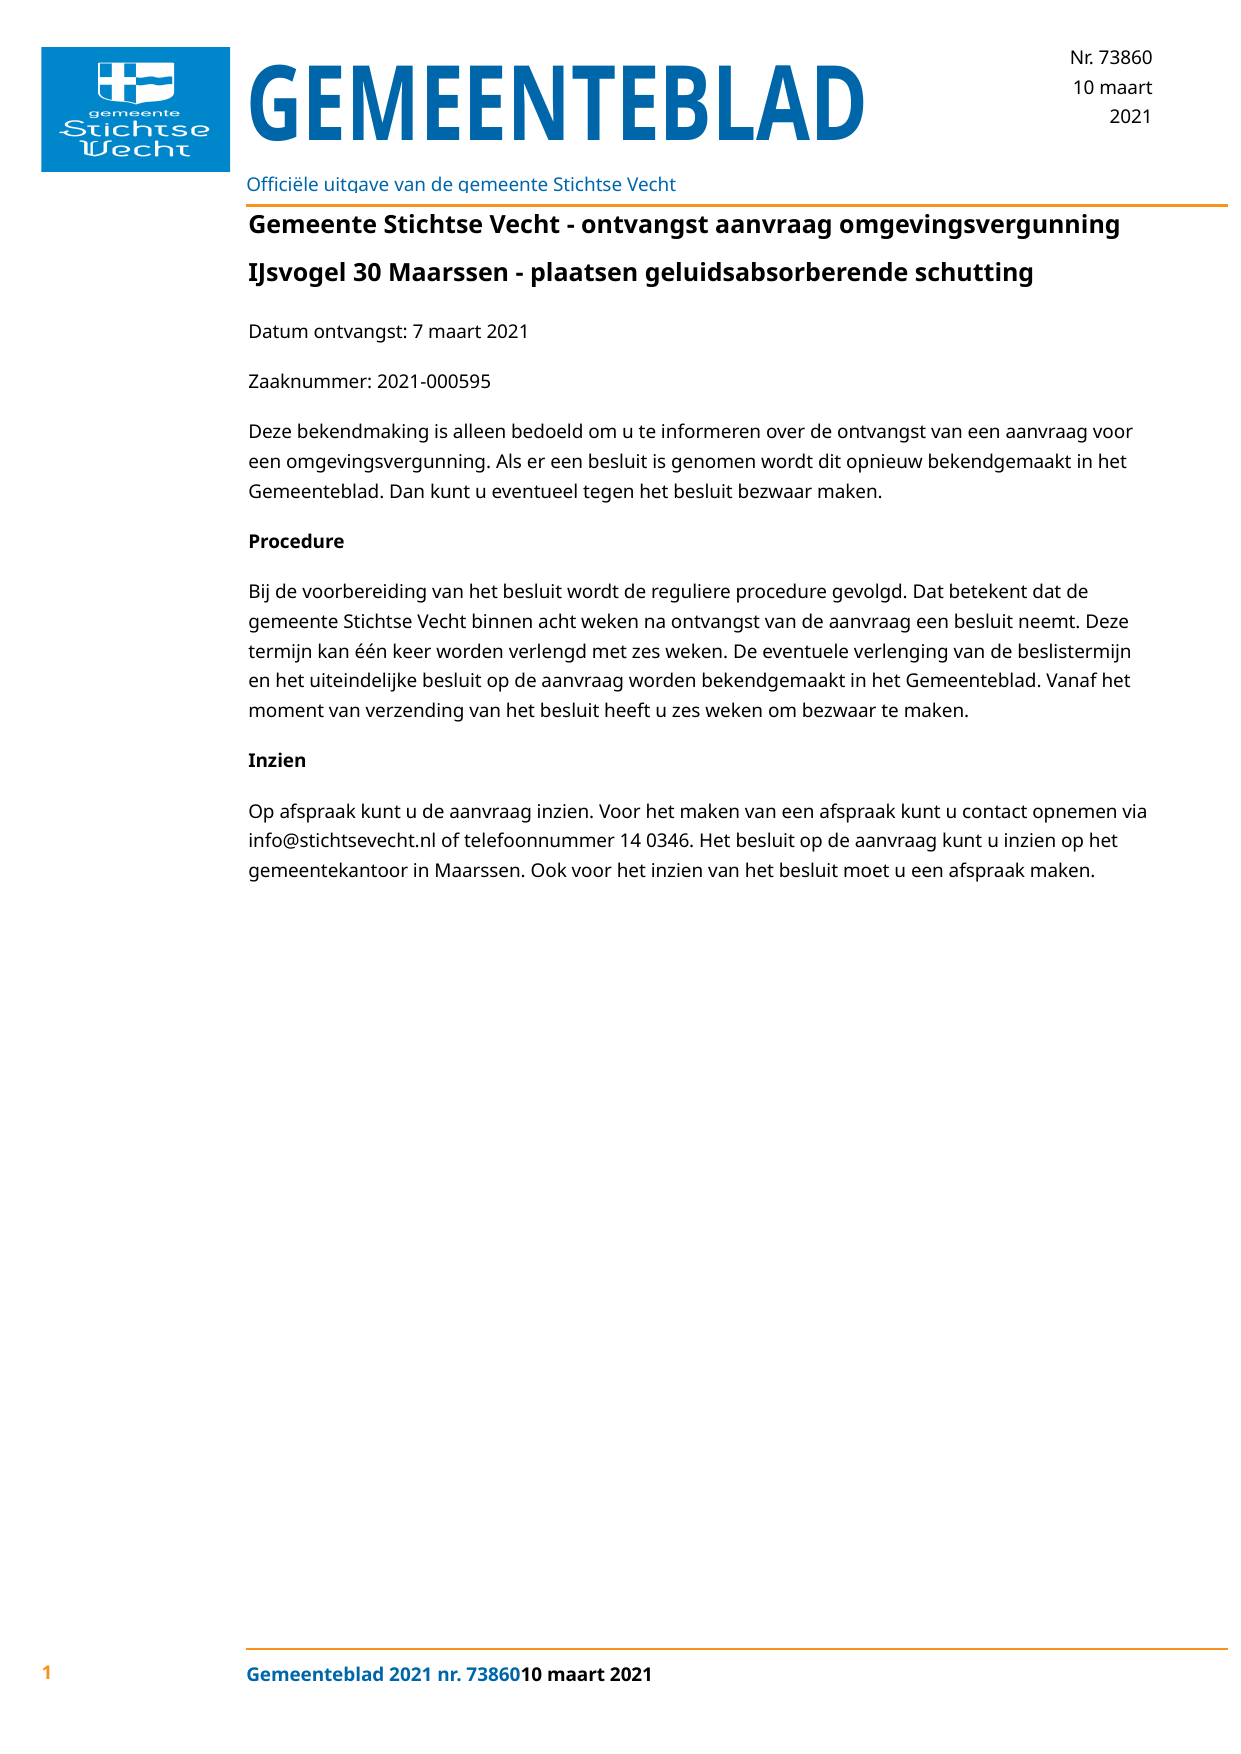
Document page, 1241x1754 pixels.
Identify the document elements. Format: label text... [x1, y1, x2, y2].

text Datum ontvangst: 7 maart 2021 [248, 318, 1152, 344]
text Gemeente Stichtse Vecht - ontvangst aanvraag omgevingsvergunning IJsvogel 30 Maarssen - plaatsen geluidsabsorberende schutting [248, 207, 1152, 288]
text Zaaknummer: 2021-000595 [248, 368, 1152, 394]
text Bij de voorbereiding van het besluit wordt de reguliere procedure gevolgd. Dat betekent dat de gemeente Stichtse Vecht binnen acht weken na ontvangst van de aanvraag een besluit neemt. Deze termijn kan één keer worden verlengd met zes weken. De eventuele verlenging van de beslistermijn en het uiteindelijke besluit op de aanvraag worden bekendgemaakt in het Gemeenteblad. Vanaf het moment van verzending van het besluit heeft u zes weken om bezwaar te maken. [248, 579, 1152, 723]
text Op afspraak kunt u de aanvraag inzien. Voor het maken van een afspraak kunt u contact opnemen via info@stichtsevecht.nl of telefoonnummer 14 0346. Het besluit op de aanvraag kunt u inzien op het gemeentekantoor in Maarssen. Ook voor het inzien van het besluit moet u een afspraak maken. [248, 798, 1152, 883]
picture [137, 63, 174, 103]
picture [99, 63, 135, 101]
text Deze bekendmaking is alleen bedoeld om u te informeren over de ontvangst van een aanvraag voor een omgevingsvergunning. Als er een besluit is genomen wordt dit opnieuw bekendgemaakt in het Gemeenteblad. Dan kunt u eventueel tegen het besluit bezwaar maken. [248, 419, 1152, 504]
text Inzien [248, 747, 1152, 773]
text Procedure [248, 528, 1152, 554]
